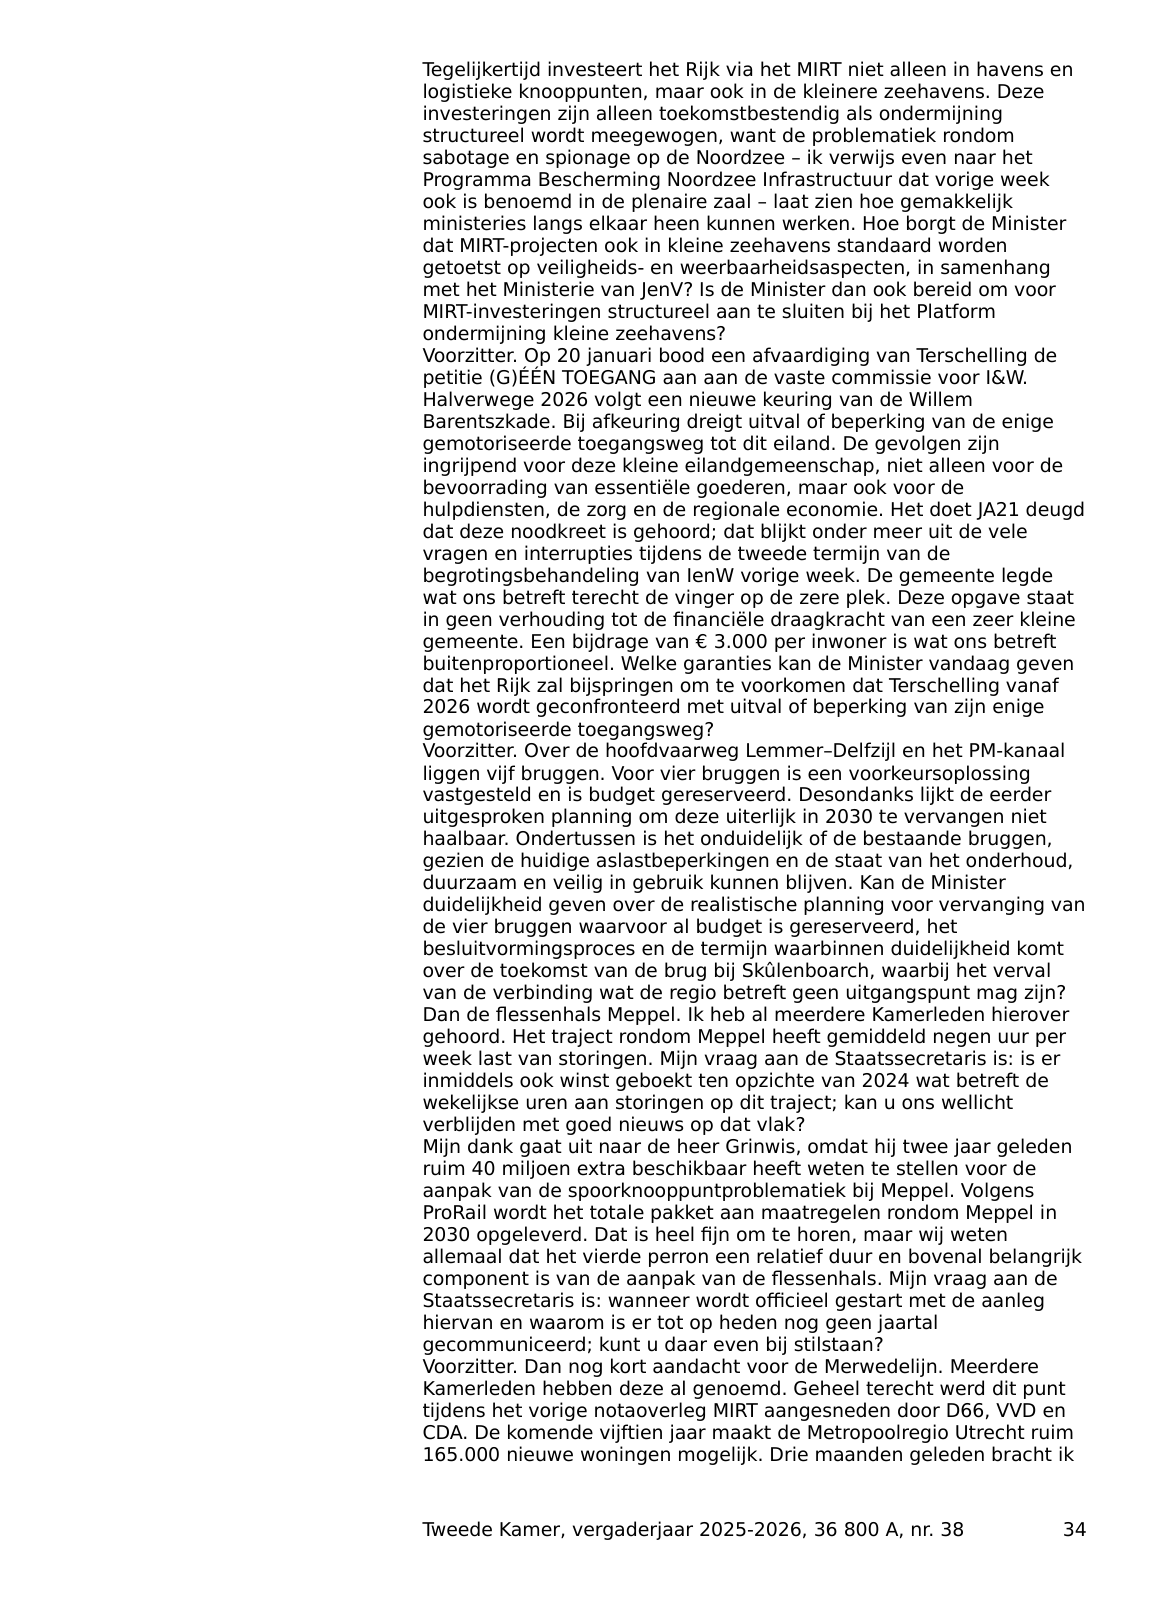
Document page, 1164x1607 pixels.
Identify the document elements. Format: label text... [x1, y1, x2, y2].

text Tegelijkertijd investeert het Rijk via het MIRT niet alleen in havens en logistieke knooppunten, maar ook in de kleinere zeehavens. Deze investeringen zijn alleen toekomstbestendig als ondermijning structureel wordt meegewogen, want de problematiek rondom sabotage en spionage op de Noordzee – ik verwijs even naar het Programma Bescherming Noordzee Infrastructuur dat vorige week ook is benoemd in de plenaire zaal – laat zien hoe gemakkelijk ministeries langs elkaar heen kunnen werken. Hoe borgt de Minister dat MIRT-projecten ook in kleine zeehavens standaard worden getoetst op veiligheids- en weerbaarheidsaspecten, in samenhang met het Ministerie van JenV? Is de Minister dan ook bereid om voor MIRT-investeringen structureel aan te sluiten bij het Platform ondermijning kleine zeehavens? [422, 59, 1087, 345]
text Voorzitter. Op 20 januari bood een afvaardiging van Terschelling de petitie (G)ÉÉN TOEGANG aan aan de vaste commissie voor I&W. Halverwege 2026 volgt een nieuwe keuring van de Willem Barentszkade. Bij afkeuring dreigt uitval of beperking van de enige gemotoriseerde toegangsweg tot dit eiland. De gevolgen zijn ingrijpend voor deze kleine eilandgemeenschap, niet alleen voor de bevoorrading van essentiële goederen, maar ook voor de hulpdiensten, de zorg en de regionale economie. Het doet JA21 deugd dat deze noodkreet is gehoord; dat blijkt onder meer uit de vele vragen en interrupties tijdens de tweede termijn van de begrotingsbehandeling van IenW vorige week. De gemeente legde wat ons betreft terecht de vinger op de zere plek. Deze opgave staat in geen verhouding tot de financiële draagkracht van een zeer kleine gemeente. Een bijdrage van € 3.000 per inwoner is wat ons betreft buitenproportioneel. Welke garanties kan de Minister vandaag geven dat het Rijk zal bijspringen om te voorkomen dat Terschelling vanaf 2026 wordt geconfronteerd met uitval of beperking van zijn enige gemotoriseerde toegangsweg? [422, 345, 1087, 740]
text Voorzitter. Dan nog kort aandacht voor de Merwedelijn. Meerdere Kamerleden hebben deze al genoemd. Geheel terecht werd dit punt tijdens het vorige notaoverleg MIRT aangesneden door D66, VVD en CDA. De komende vijftien jaar maakt de Metropoolregio Utrecht ruim 165.000 nieuwe woningen mogelijk. Drie maanden geleden bracht ik [422, 1356, 1087, 1466]
text Mijn dank gaat uit naar de heer Grinwis, omdat hij twee jaar geleden ruim 40 miljoen extra beschikbaar heeft weten te stellen voor de aanpak van de spoorknooppuntproblematiek bij Meppel. Volgens ProRail wordt het totale pakket aan maatregelen rondom Meppel in 2030 opgeleverd. Dat is heel fijn om te horen, maar wij weten allemaal dat het vierde perron een relatief duur en bovenal belangrijk component is van de aanpak van de flessenhals. Mijn vraag aan de Staatssecretaris is: wanneer wordt officieel gestart met de aanleg hiervan en waarom is er tot op heden nog geen jaartal gecommuniceerd; kunt u daar even bij stilstaan? [422, 1136, 1087, 1356]
text Voorzitter. Over de hoofdvaarweg Lemmer–Delfzijl en het PM-kanaal liggen vijf bruggen. Voor vier bruggen is een voorkeursoplossing vastgesteld en is budget gereserveerd. Desondanks lijkt de eerder uitgesproken planning om deze uiterlijk in 2030 te vervangen niet haalbaar. Ondertussen is het onduidelijk of de bestaande bruggen, gezien de huidige aslastbeperkingen en de staat van het onderhoud, duurzaam en veilig in gebruik kunnen blijven. Kan de Minister duidelijkheid geven over de realistische planning voor vervanging van de vier bruggen waarvoor al budget is gereserveerd, het besluitvormingsproces en de termijn waarbinnen duidelijkheid komt over de toekomst van de brug bij Skûlenboarch, waarbij het verval van de verbinding wat de regio betreft geen uitgangspunt mag zijn? [422, 740, 1087, 1004]
text Dan de flessenhals Meppel. Ik heb al meerdere Kamerleden hierover gehoord. Het traject rondom Meppel heeft gemiddeld negen uur per week last van storingen. Mijn vraag aan de Staatssecretaris is: is er inmiddels ook winst geboekt ten opzichte van 2024 wat betreft de wekelijkse uren aan storingen op dit traject; kan u ons wellicht verblijden met goed nieuws op dat vlak? [422, 1004, 1087, 1136]
